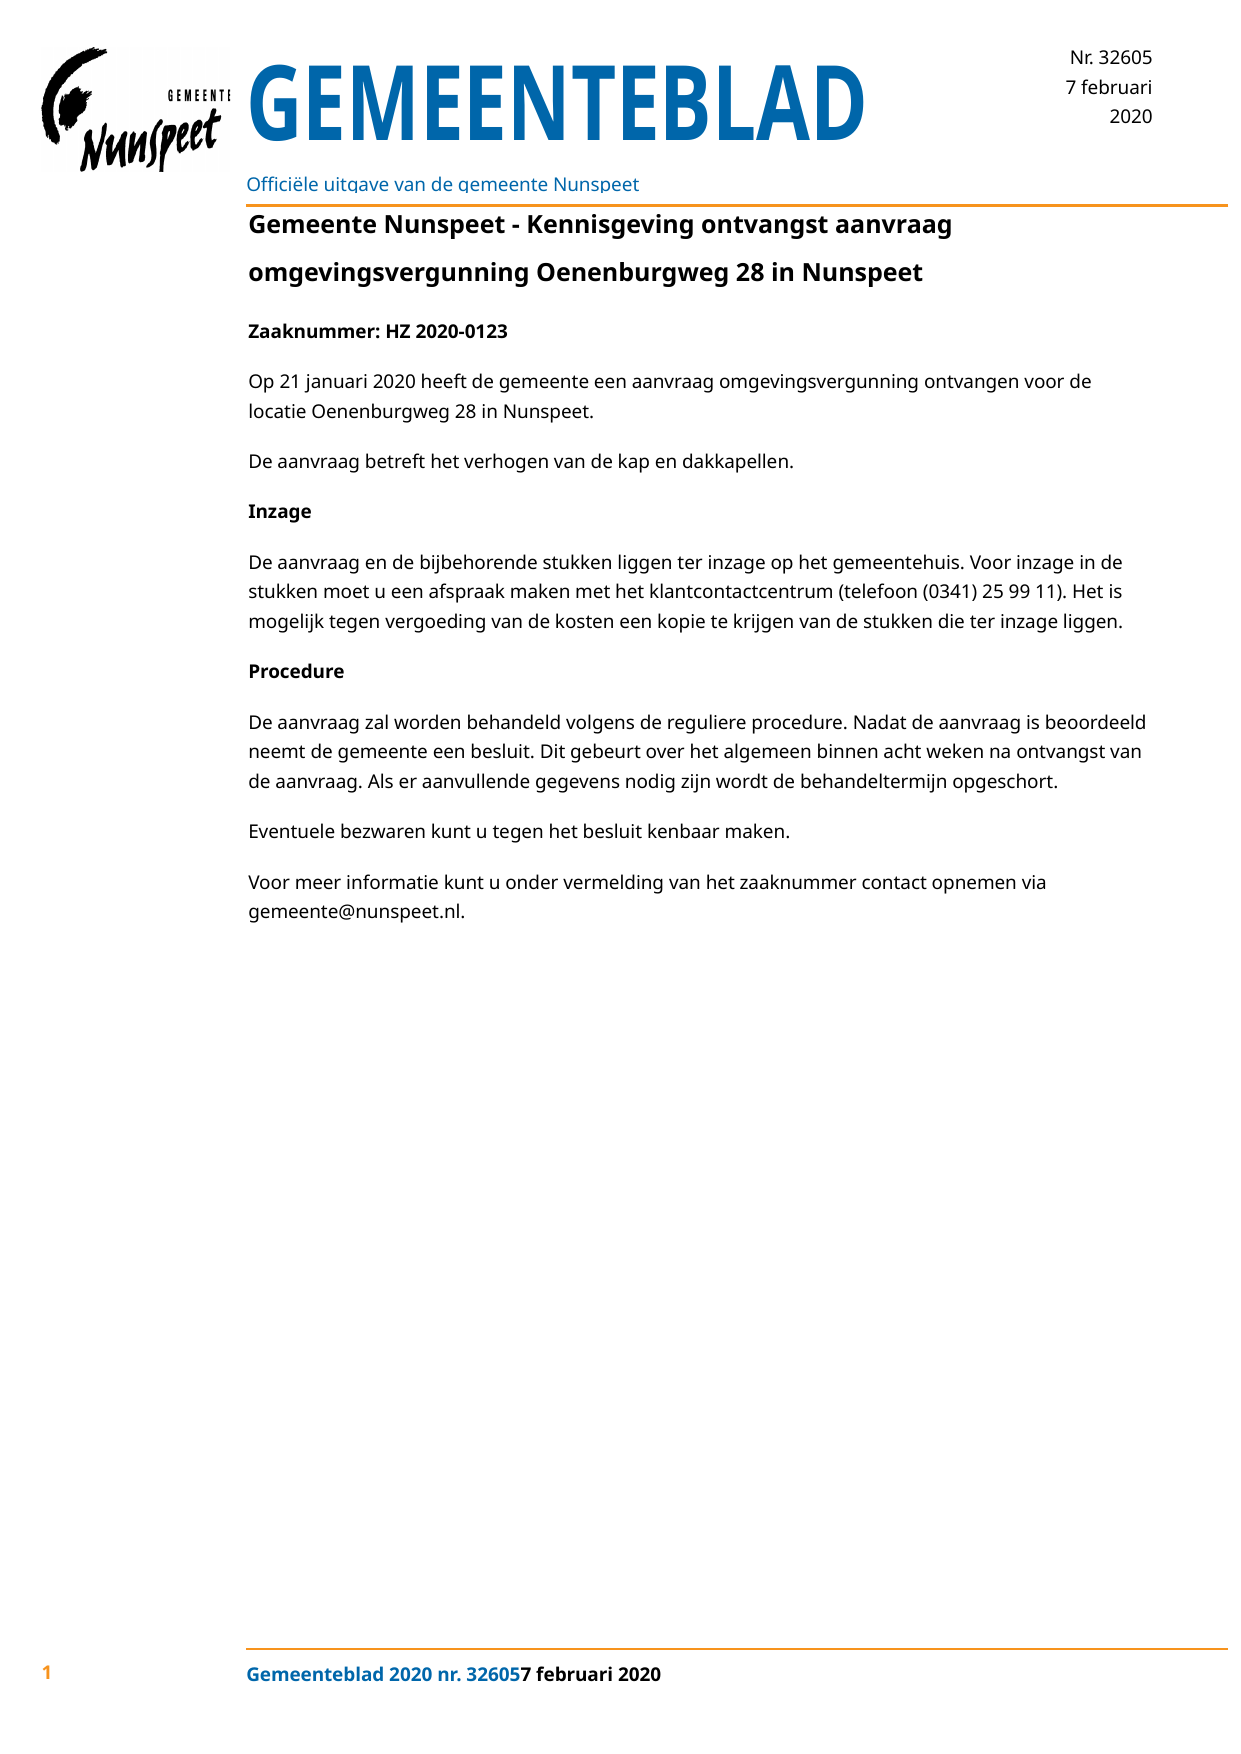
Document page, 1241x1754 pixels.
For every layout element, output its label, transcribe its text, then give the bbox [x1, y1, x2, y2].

text De aanvraag betreft het verhogen van de kap en dakkapellen. [248, 448, 1152, 474]
text Voor meer informatie kunt u onder vermelding van het zaaknummer contact opnemen via gemeente@nunspeet.nl. [248, 869, 1152, 924]
picture [41, 47, 231, 172]
text De aanvraag en de bijbehorende stukken liggen ter inzage op het gemeentehuis. Voor inzage in de stukken moet u een afspraak maken met het klantcontactcentrum (telefoon (0341) 25 99 11). Het is mogelijk tegen vergoeding van de kosten een kopie te krijgen van de stukken die ter inzage liggen. [248, 549, 1152, 634]
text Gemeente Nunspeet - Kennisgeving ontvangst aanvraag omgevingsvergunning Oenenburgweg 28 in Nunspeet [248, 207, 1152, 288]
text Op 21 januari 2020 heeft de gemeente een aanvraag omgevingsvergunning ontvangen voor de locatie Oenenburgweg 28 in Nunspeet. [248, 368, 1152, 424]
text Zaaknummer: HZ 2020-0123 [248, 318, 1152, 344]
text Inzage [248, 499, 1152, 524]
text Eventuele bezwaren kunt u tegen het besluit kenbaar maken. [248, 819, 1152, 844]
text De aanvraag zal worden behandeld volgens de reguliere procedure. Nadat de aanvraag is beoordeeld neemt de gemeente een besluit. Dit gebeurt over het algemeen binnen acht weken na ontvangst van de aanvraag. Als er aanvullende gegevens nodig zijn wordt de behandeltermijn opgeschort. [248, 709, 1152, 794]
text Procedure [248, 659, 1152, 684]
